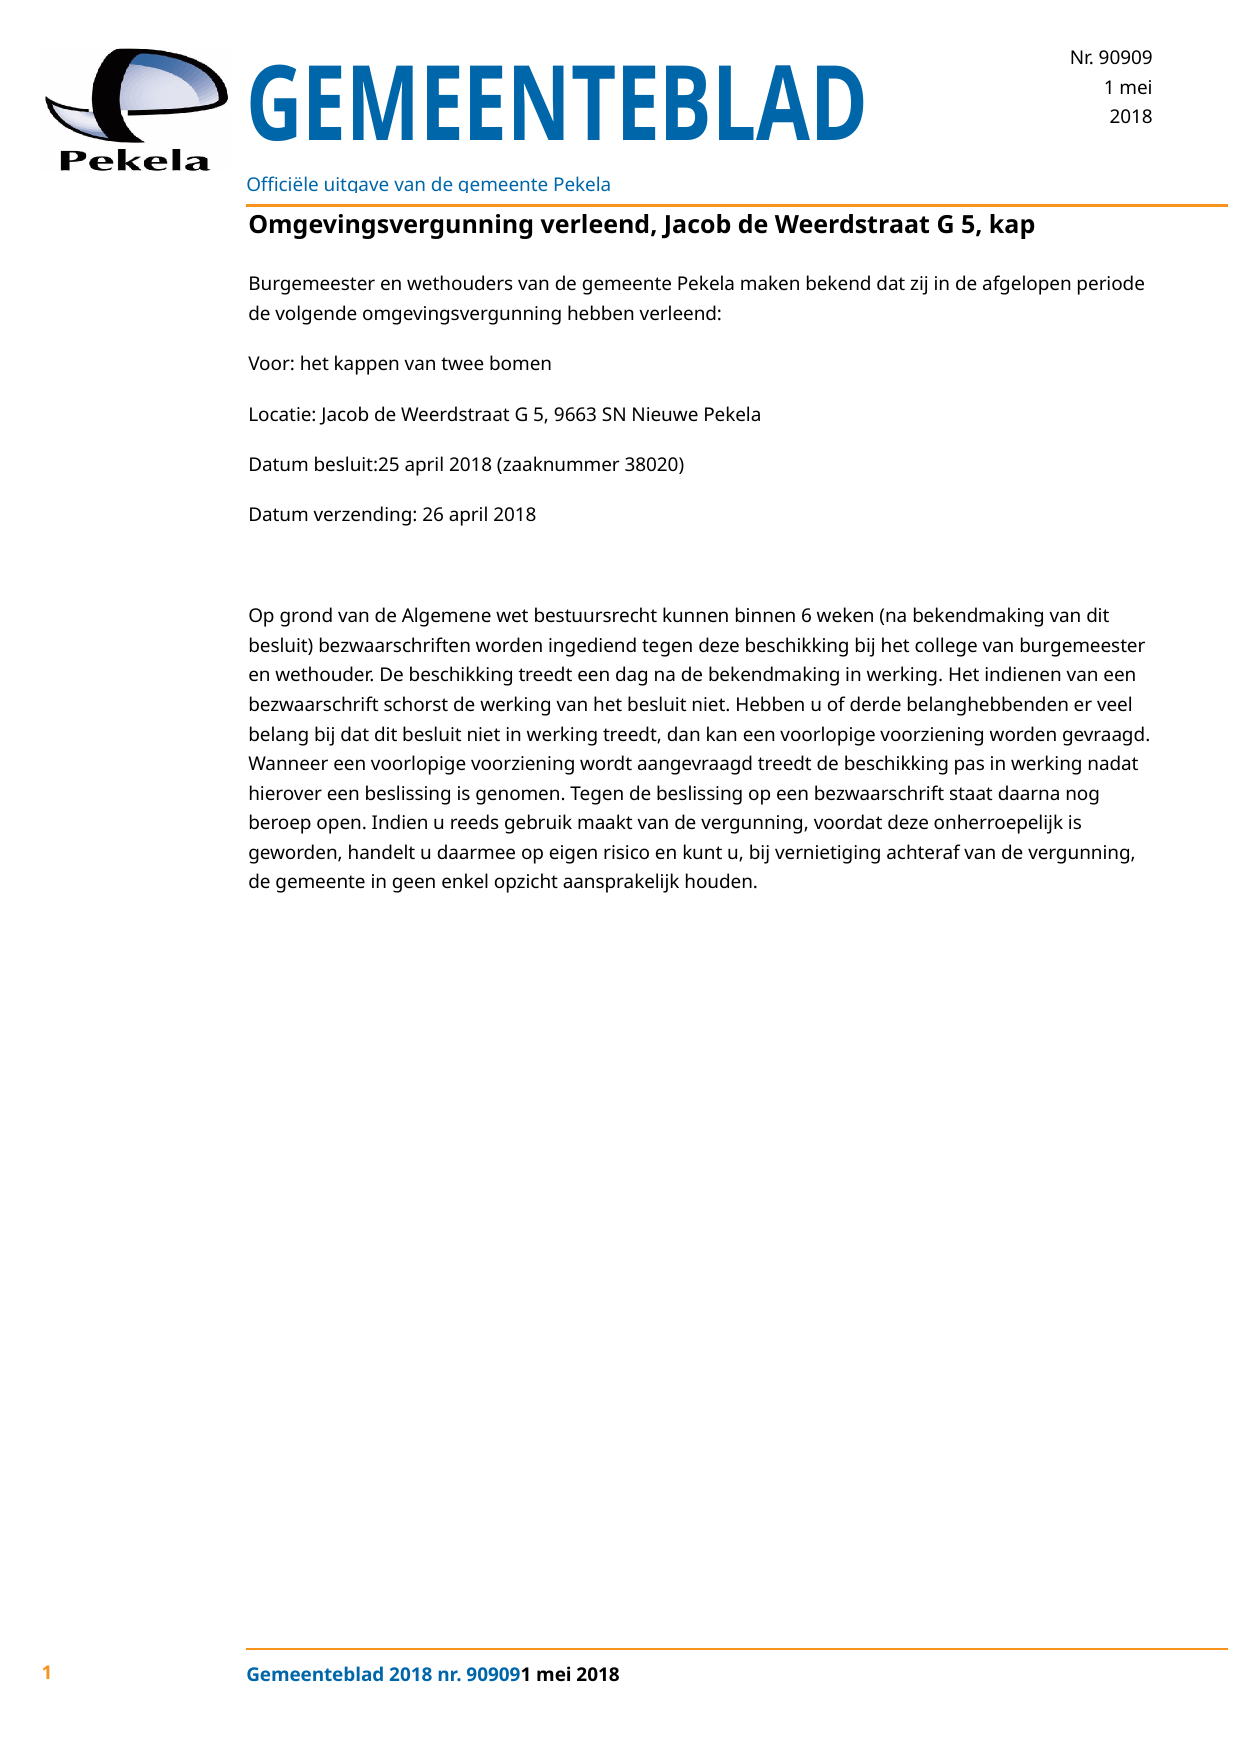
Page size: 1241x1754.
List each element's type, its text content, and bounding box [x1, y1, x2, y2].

text Omgevingsvergunning verleend, Jacob de Weerdstraat G 5, kap [248, 207, 1152, 241]
text Datum besluit:25 april 2018 (zaaknummer 38020) [248, 451, 1152, 477]
text Burgemeester en wethouders van de gemeente Pekela maken bekend dat zij in de afgelopen periode de volgende omgevingsvergunning hebben verleend: [248, 270, 1152, 326]
picture [41, 47, 231, 172]
text Datum verzending: 26 april 2018 [248, 502, 1152, 527]
text Op grond van de Algemene wet bestuursrecht kunnen binnen 6 weken (na bekendmaking van dit besluit) bezwaarschriften worden ingediend tegen deze beschikking bij het college van burgemeester en wethouder. De beschikking treedt een dag na de bekendmaking in werking. Het indienen van een bezwaarschrift schorst de werking van het besluit niet. Hebben u of derde belanghebbenden er veel belang bij dat dit besluit niet in werking treedt, dan kan een voorlopige voorziening worden gevraagd. Wanneer een voorlopige voorziening wordt aangevraagd treedt de beschikking pas in werking nadat hierover een beslissing is genomen. Tegen de beslissing op een bezwaarschrift staat daarna nog beroep open. Indien u reeds gebruik maakt van de vergunning, voordat deze onherroepelijk is geworden, handelt u daarmee op eigen risico en kunt u, bij vernietiging achteraf van de vergunning, de gemeente in geen enkel opzicht aansprakelijk houden. [248, 602, 1152, 894]
text Voor: het kappen van twee bomen [248, 350, 1152, 376]
text Locatie: Jacob de Weerdstraat G 5, 9663 SN Nieuwe Pekela [248, 401, 1152, 426]
